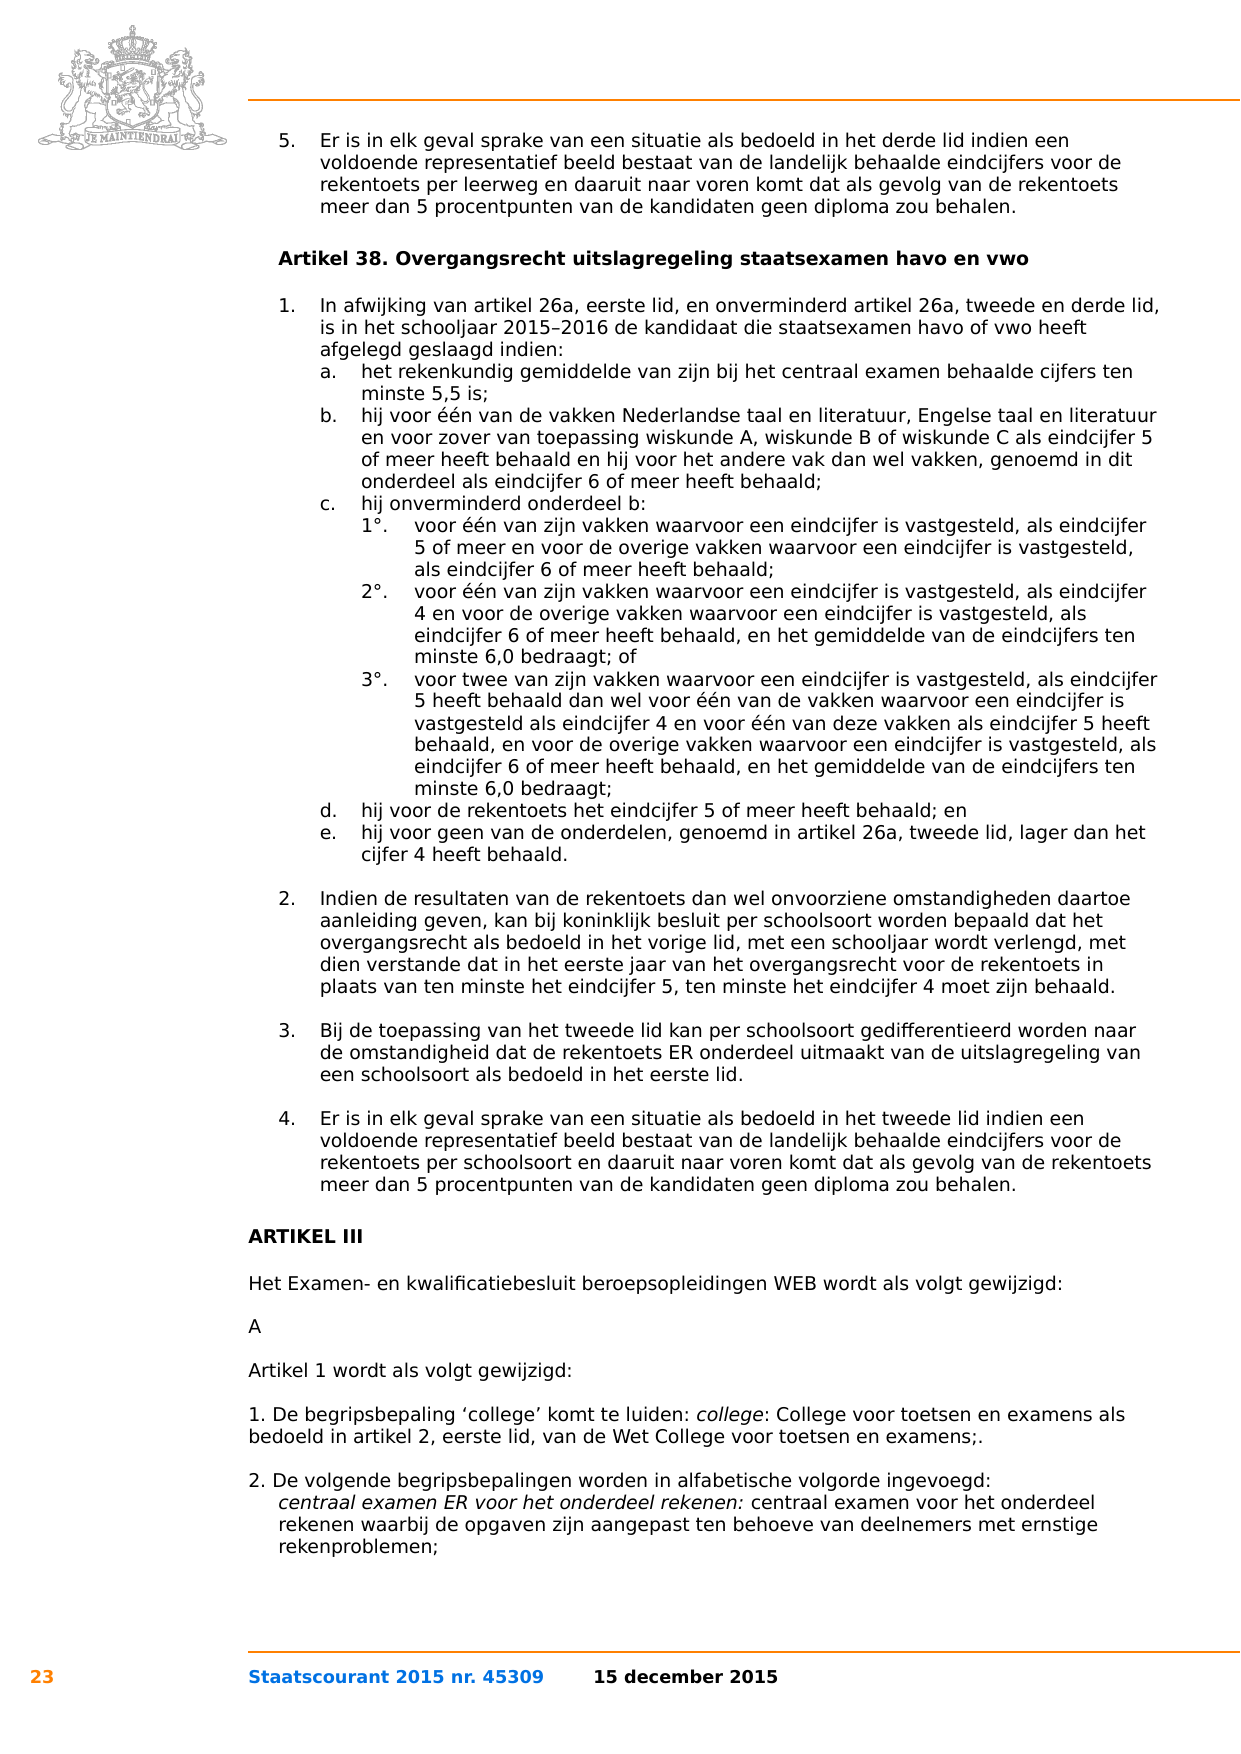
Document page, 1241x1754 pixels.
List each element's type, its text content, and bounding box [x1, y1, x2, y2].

text 5. Er is in elk geval sprake van een situatie als bedoeld in het derde lid indien een voldoende representatief beeld bestaat van de landelijk behaalde eindcijfers voor de rekentoets per leerweg en daaruit naar voren komt dat als gevolg van de rekentoets meer dan 5 procentpunten van de kandidaten geen diploma zou behalen. [278, 130, 1163, 218]
text a. het rekenkundig gemiddelde van zijn bij het centraal examen behaalde cijfers ten minste 5,5 is; [319, 361, 1163, 405]
text 2. Indien de resultaten van de rekentoets dan wel onvoorziene omstandigheden daartoe aanleiding geven, kan bij koninklijk besluit per schoolsoort worden bepaald dat het overgangsrecht als bedoeld in het vorige lid, met een schooljaar wordt verlengd, met dien verstande dat in het eerste jaar van het overgangsrecht voor de rekentoets in plaats van ten minste het eindcijfer 5, ten minste het eindcijfer 4 moet zijn behaald. [278, 888, 1163, 998]
text 1°. voor één van zijn vakken waarvoor een eindcijfer is vastgesteld, als eindcijfer 5 of meer en voor de overige vakken waarvoor een eindcijfer is vastgesteld, als eindcijfer 6 of meer heeft behaald; [361, 514, 1163, 581]
text 3°. voor twee van zijn vakken waarvoor een eindcijfer is vastgesteld, als eindcijfer 5 heeft behaald dan wel voor één van de vakken waarvoor een eindcijfer is vastgesteld als eindcijfer 4 en voor één van deze vakken als eindcijfer 5 heeft behaald, en voor de overige vakken waarvoor een eindcijfer is vastgesteld, als eindcijfer 6 of meer heeft behaald, en het gemiddelde van de eindcijfers ten minste 6,0 bedraagt; [361, 668, 1163, 800]
text 4. Er is in elk geval sprake van een situatie als bedoeld in het tweede lid indien een voldoende representatief beeld bestaat van de landelijk behaalde eindcijfers voor de rekentoets per schoolsoort en daaruit naar voren komt dat als gevolg van de rekentoets meer dan 5 procentpunten van de kandidaten geen diploma zou behalen. [278, 1108, 1163, 1196]
picture [38, 25, 227, 150]
text 1. De begripsbepaling ‘college’ komt te luiden: college: College voor toetsen en examens als bedoeld in artikel 2, eerste lid, van de Wet College voor toetsen en examens;. [248, 1404, 1163, 1448]
text 1. In afwijking van artikel 26a, eerste lid, en onverminderd artikel 26a, tweede en derde lid, is in het schooljaar 2015–2016 de kandidaat die staatsexamen havo of vwo heeft afgelegd geslaagd indien: [278, 295, 1163, 361]
subtitle Artikel 38. Overgangsrecht uitslagregeling staatsexamen havo en vwo [278, 248, 1163, 270]
text Het Examen- en kwalificatiebesluit beroepsopleidingen WEB wordt als volgt gewijzigd: [248, 1273, 1163, 1294]
text A [248, 1316, 1163, 1338]
text b. hij voor één van de vakken Nederlandse taal en literatuur, Engelse taal en literatuur en voor zover van toepassing wiskunde A, wiskunde B of wiskunde C als eindcijfer 5 of meer heeft behaald en hij voor het andere vak dan wel vakken, genoemd in dit onderdeel als eindcijfer 6 of meer heeft behaald; [319, 405, 1163, 493]
text d. hij voor de rekentoets het eindcijfer 5 of meer heeft behaald; en [319, 800, 1163, 822]
text Artikel 1 wordt als volgt gewijzigd: [248, 1360, 1163, 1382]
text e. hij voor geen van de onderdelen, genoemd in artikel 26a, tweede lid, lager dan het cijfer 4 heeft behaald. [319, 822, 1163, 866]
text centraal examen ER voor het onderdeel rekenen: centraal examen voor het onderdeel rekenen waarbij de opgaven zijn aangepast ten behoeve van deelnemers met ernstige rekenproblemen; [278, 1492, 1163, 1558]
text 2°. voor één van zijn vakken waarvoor een eindcijfer is vastgesteld, als eindcijfer 4 en voor de overige vakken waarvoor een eindcijfer is vastgesteld, als eindcijfer 6 of meer heeft behaald, en het gemiddelde van de eindcijfers ten minste 6,0 bedraagt; of [361, 581, 1163, 668]
text 2. De volgende begripsbepalingen worden in alfabetische volgorde ingevoegd: [248, 1470, 1163, 1492]
subtitle ARTIKEL III [248, 1226, 1163, 1248]
text c. hij onverminderd onderdeel b: [319, 493, 1163, 514]
text 3. Bij de toepassing van het tweede lid kan per schoolsoort gedifferentieerd worden naar de omstandigheid dat de rekentoets ER onderdeel uitmaakt van de uitslagregeling van een schoolsoort als bedoeld in het eerste lid. [278, 1020, 1163, 1086]
